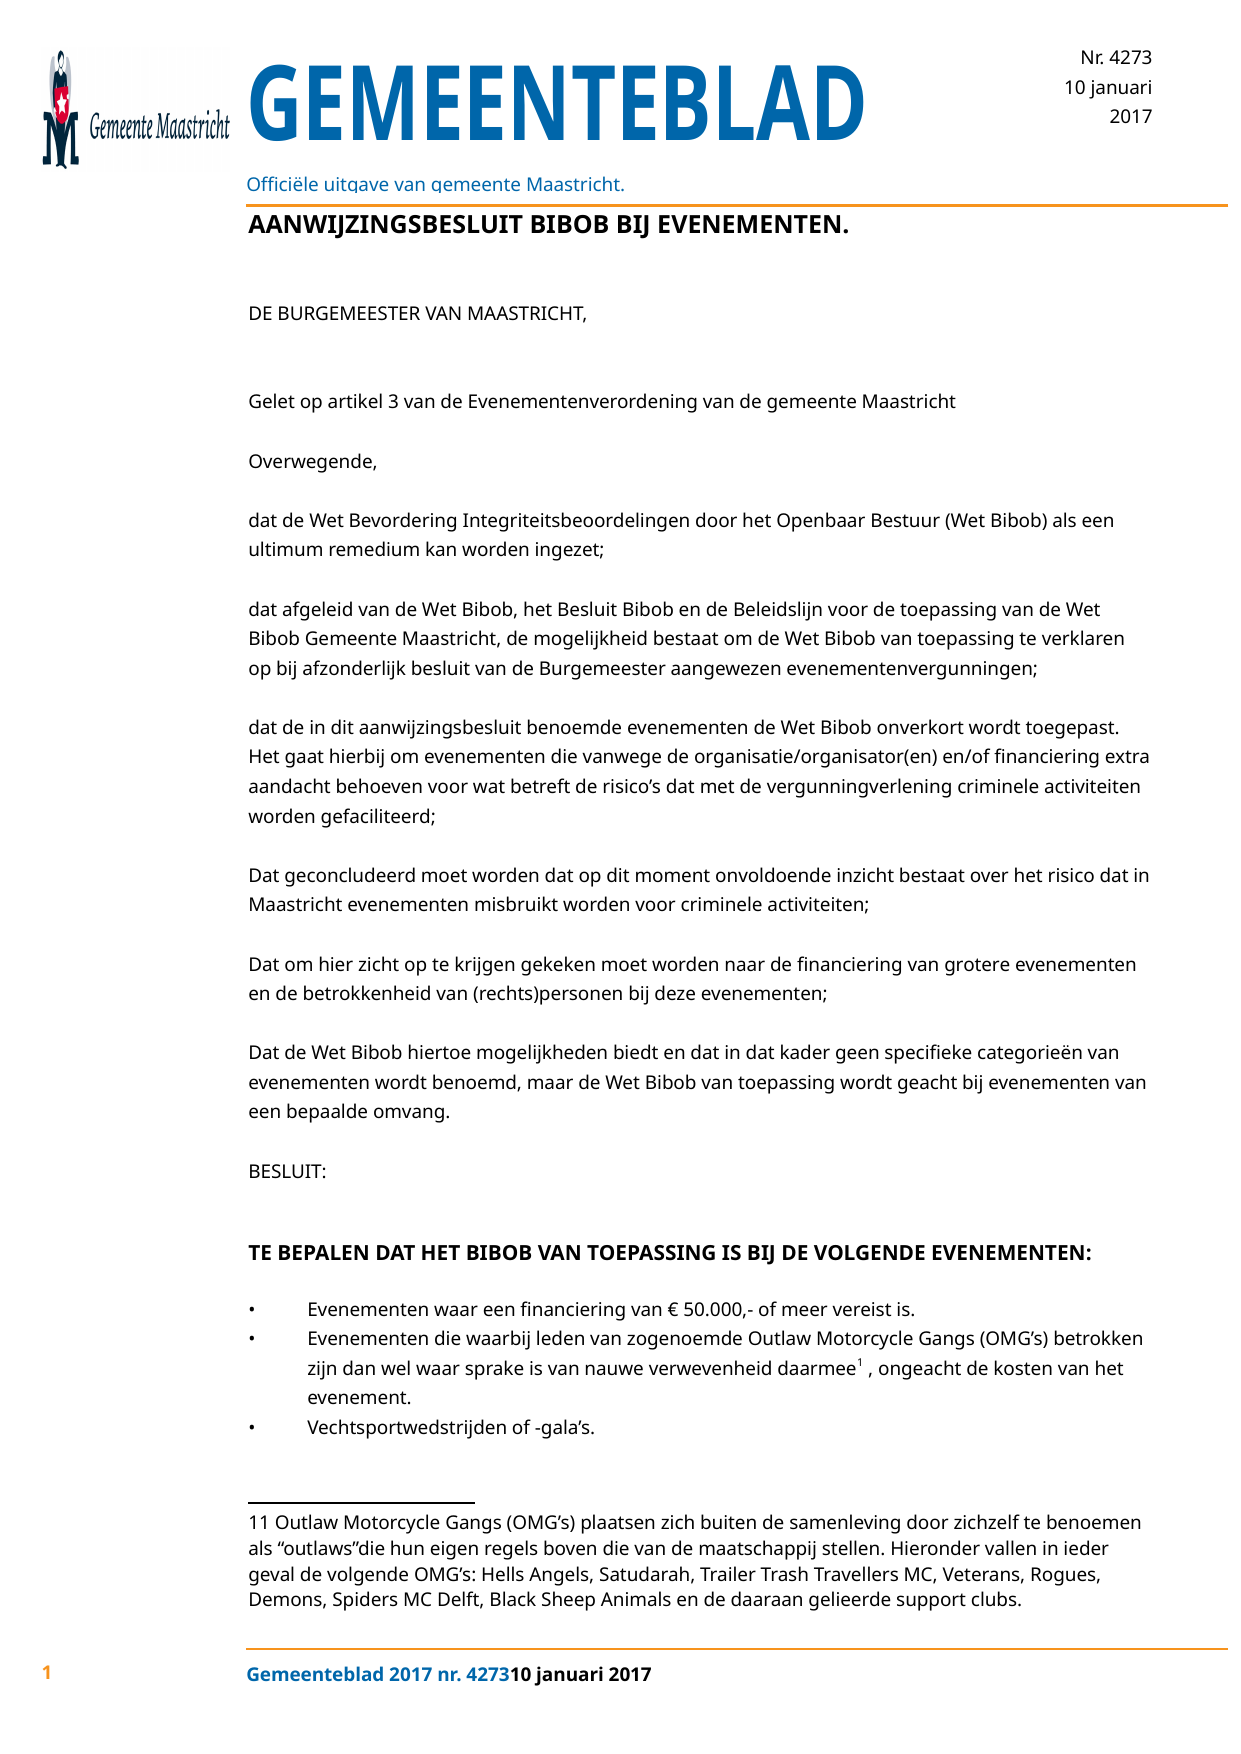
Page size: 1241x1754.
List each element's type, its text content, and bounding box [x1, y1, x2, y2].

list Vechtsportwedstrijden of -gala’s. [248, 1414, 1152, 1440]
list Evenementen waar een financiering van € 50.000,- of meer vereist is. [248, 1296, 1152, 1322]
text TE BEPALEN DAT HET BIBOB VAN TOEPASSING IS BIJ DE VOLGENDE EVENEMENTEN: [248, 1238, 1152, 1266]
text DE BURGEMEESTER VAN MAASTRICHT, [248, 300, 1152, 326]
text Dat geconcludeerd moet worden dat op dit moment onvoldoende inzicht bestaat over het risico dat in Maastricht evenementen misbruikt worden voor criminele activiteiten; [248, 862, 1152, 917]
list 1 Outlaw Motorcycle Gangs (OMG’s) plaatsen zich buiten de samenleving door zichzelf te benoemen als “outlaws”die hun eigen regels boven die van de maatschappij stellen. Hieronder vallen in ieder geval de volgende OMG’s: Hells Angels, Satudarah, Trailer Trash Travellers MC, Veterans, Rogues, Demons, Spiders MC Delft, Black Sheep Animals en de daaraan gelieerde support clubs. [248, 1509, 1152, 1612]
text dat afgeleid van de Wet Bibob, het Besluit Bibob en de Beleidslijn voor de toepassing van de Wet Bibob Gemeente Maastricht, de mogelijkheid bestaat om de Wet Bibob van toepassing te verklaren op bij afzonderlijk besluit van de Burgemeester aangewezen evenementenvergunningen; [248, 596, 1152, 681]
picture [41, 47, 231, 172]
text dat de in dit aanwijzingsbesluit benoemde evenementen de Wet Bibob onverkort wordt toegepast. Het gaat hierbij om evenementen die vanwege de organisatie/organisator(en) en/of financiering extra aandacht behoeven voor wat betreft de risico’s dat met de vergunningverlening criminele activiteiten worden gefaciliteerd; [248, 714, 1152, 828]
text dat de Wet Bevordering Integriteitsbeoordelingen door het Openbaar Bestuur (Wet Bibob) als een ultimum remedium kan worden ingezet; [248, 507, 1152, 562]
text AANWIJZINGSBESLUIT BIBOB BIJ EVENEMENTEN. [248, 207, 1152, 241]
text Dat de Wet Bibob hiertoe mogelijkheden biedt en dat in dat kader geen specifieke categorieën van evenementen wordt benoemd, maar de Wet Bibob van toepassing wordt geacht bij evenementen van een bepaalde omvang. [248, 1039, 1152, 1124]
text BESLUIT: [248, 1158, 1152, 1183]
list Evenementen die waarbij leden van zogenoemde Outlaw Motorcycle Gangs (OMG’s) betrokken zijn dan wel waar sprake is van nauwe verwevenheid daarmee , ongeacht de kosten van het evenement. [248, 1325, 1152, 1410]
text Dat om hier zicht op te krijgen gekeken moet worden naar de financiering van grotere evenementen en de betrokkenheid van (rechts)personen bij deze evenementen; [248, 951, 1152, 1006]
text Gelet op artikel 3 van de Evenementenverordening van de gemeente Maastricht [248, 389, 1152, 414]
text Overwegende, [248, 448, 1152, 473]
